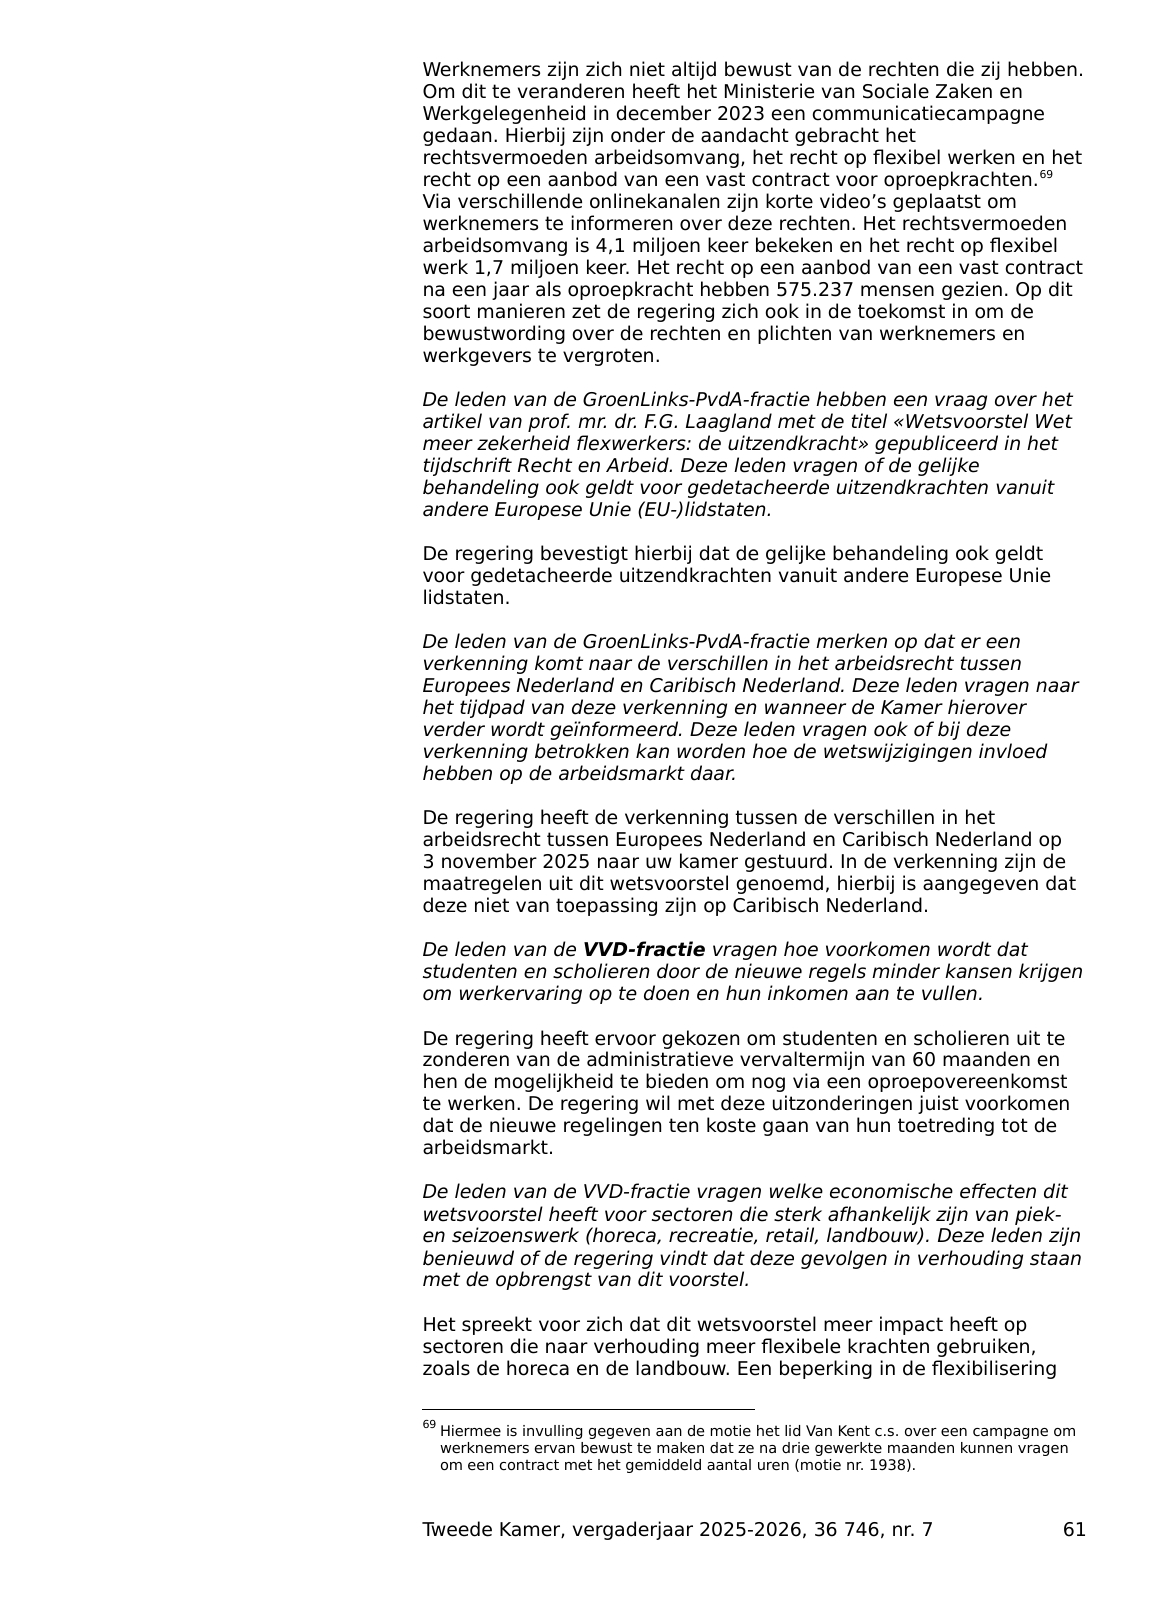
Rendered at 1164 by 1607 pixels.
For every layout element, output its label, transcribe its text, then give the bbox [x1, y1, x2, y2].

text De leden van de VVD-fractie vragen welke economische effecten dit wetsvoorstel heeft voor sectoren die sterk afhankelijk zijn van piek- en seizoenswerk (horeca, recreatie, retail, landbouw). Deze leden zijn benieuwd of de regering vindt dat deze gevolgen in verhouding staan met de opbrengst van dit voorstel. [422, 1181, 1087, 1291]
text De leden van de GroenLinks-PvdA-fractie hebben een vraag over het artikel van prof. mr. dr. F.G. Laagland met de titel «Wetsvoorstel Wet meer zekerheid flexwerkers: de uitzendkracht» gepubliceerd in het tijdschrift Recht en Arbeid. Deze leden vragen of de gelijke behandeling ook geldt voor gedetacheerde uitzendkrachten vanuit andere Europese Unie (EU-)lidstaten. [422, 389, 1087, 521]
text Het spreekt voor zich dat dit wetsvoorstel meer impact heeft op sectoren die naar verhouding meer flexibele krachten gebruiken, zoals de horeca en de landbouw. Een beperking in de flexibilisering [422, 1313, 1087, 1379]
text Werknemers zijn zich niet altijd bewust van de rechten die zij hebben. Om dit te veranderen heeft het Ministerie van Sociale Zaken en Werkgelegenheid in december 2023 een communicatiecampagne gedaan. Hierbij zijn onder de aandacht gebracht het rechtsvermoeden arbeidsomvang, het recht op flexibel werken en het recht op een aanbod van een vast contract voor oproepkrachten. Via verschillende onlinekanalen zijn korte video’s geplaatst om werknemers te informeren over deze rechten. Het rechtsvermoeden arbeidsomvang is 4,1 miljoen keer bekeken en het recht op flexibel werk 1,7 miljoen keer. Het recht op een aanbod van een vast contract na een jaar als oproepkracht hebben 575.237 mensen gezien. Op dit soort manieren zet de regering zich ook in de toekomst in om de bewustwording over de rechten en plichten van werknemers en werkgevers te vergroten. [422, 59, 1087, 367]
text De leden van de GroenLinks-PvdA-fractie merken op dat er een verkenning komt naar de verschillen in het arbeidsrecht tussen Europees Nederland en Caribisch Nederland. Deze leden vragen naar het tijdpad van deze verkenning en wanneer de Kamer hierover verder wordt geïnformeerd. Deze leden vragen ook of bij deze verkenning betrokken kan worden hoe de wetswijzigingen invloed hebben op de arbeidsmarkt daar. [422, 631, 1087, 785]
text De leden van de VVD-fractie vragen hoe voorkomen wordt dat studenten en scholieren door de nieuwe regels minder kansen krijgen om werkervaring op te doen en hun inkomen aan te vullen. [422, 939, 1087, 1005]
text Hiermee is invulling gegeven aan de motie het lid Van Kent c.s. over een campagne om werknemers ervan bewust te maken dat ze na drie gewerkte maanden kunnen vragen om een contract met het gemiddeld aantal uren (motie nr. 1938). [422, 1418, 1087, 1474]
text De regering bevestigt hierbij dat de gelijke behandeling ook geldt voor gedetacheerde uitzendkrachten vanuit andere Europese Unie lidstaten. [422, 543, 1087, 609]
text De regering heeft de verkenning tussen de verschillen in het arbeidsrecht tussen Europees Nederland en Caribisch Nederland op 3 november 2025 naar uw kamer gestuurd. In de verkenning zijn de maatregelen uit dit wetsvoorstel genoemd, hierbij is aangegeven dat deze niet van toepassing zijn op Caribisch Nederland. [422, 807, 1087, 917]
text De regering heeft ervoor gekozen om studenten en scholieren uit te zonderen van de administratieve vervaltermijn van 60 maanden en hen de mogelijkheid te bieden om nog via een oproepovereenkomst te werken. De regering wil met deze uitzonderingen juist voorkomen dat de nieuwe regelingen ten koste gaan van hun toetreding tot de arbeidsmarkt. [422, 1027, 1087, 1159]
